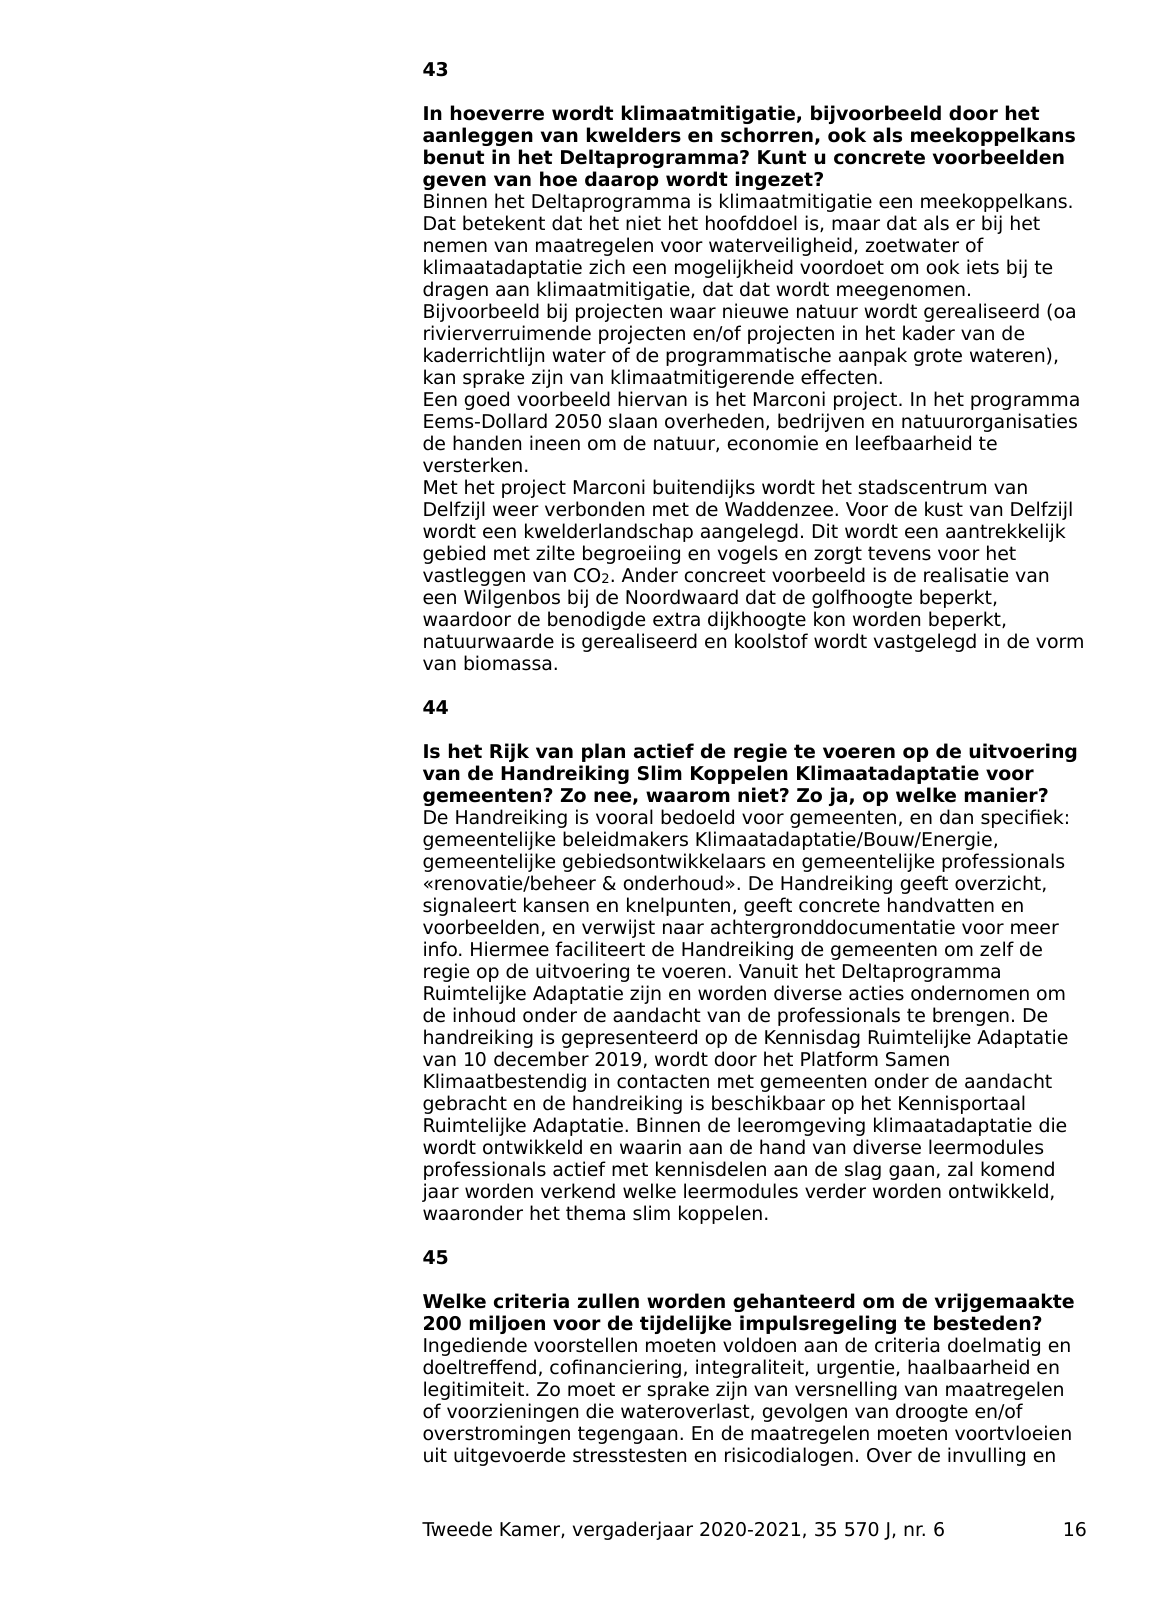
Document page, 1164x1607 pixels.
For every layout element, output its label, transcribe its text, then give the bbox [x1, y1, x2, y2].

subtitle 45 [422, 1247, 1087, 1269]
text Een goed voorbeeld hiervan is het Marconi project. In het programma Eems-Dollard 2050 slaan overheden, bedrijven en natuurorganisaties de handen ineen om de natuur, economie en leefbaarheid te versterken. [422, 389, 1087, 477]
text Welke criteria zullen worden gehanteerd om de vrijgemaakte 200 miljoen voor de tijdelijke impulsregeling te besteden? [422, 1291, 1087, 1335]
text Bijvoorbeeld bij projecten waar nieuwe natuur wordt gerealiseerd (oa rivierverruimende projecten en/of projecten in het kader van de kaderrichtlijn water of de programmatische aanpak grote wateren), kan sprake zijn van klimaatmitigerende effecten. [422, 301, 1087, 389]
text Ingediende voorstellen moeten voldoen aan de criteria doelmatig en doeltreffend, cofinanciering, integraliteit, urgentie, haalbaarheid en legitimiteit. Zo moet er sprake zijn van versnelling van maatregelen of voorzieningen die wateroverlast, gevolgen van droogte en/of overstromingen tegengaan. En de maatregelen moeten voortvloeien uit uitgevoerde stresstesten en risicodialogen. Over de invulling en [422, 1335, 1087, 1467]
subtitle 44 [422, 697, 1087, 719]
text Met het project Marconi buitendijks wordt het stadscentrum van Delfzijl weer verbonden met de Waddenzee. Voor de kust van Delfzijl wordt een kwelderlandschap aangelegd. Dit wordt een aantrekkelijk gebied met zilte begroeiing en vogels en zorgt tevens voor het vastleggen van CO2. Ander concreet voorbeeld is de realisatie van een Wilgenbos bij de Noordwaard dat de golfhoogte beperkt, waardoor de benodigde extra dijkhoogte kon worden beperkt, natuurwaarde is gerealiseerd en koolstof wordt vastgelegd in de vorm van biomassa. [422, 477, 1087, 675]
text In hoeverre wordt klimaatmitigatie, bijvoorbeeld door het aanleggen van kwelders en schorren, ook als meekoppelkans benut in het Deltaprogramma? Kunt u concrete voorbeelden geven van hoe daarop wordt ingezet? [422, 103, 1087, 191]
text De Handreiking is vooral bedoeld voor gemeenten, en dan specifiek: gemeentelijke beleidmakers Klimaatadaptatie/Bouw/Energie, gemeentelijke gebiedsontwikkelaars en gemeentelijke professionals «renovatie/beheer & onderhoud». De Handreiking geeft overzicht, signaleert kansen en knelpunten, geeft concrete handvatten en voorbeelden, en verwijst naar achtergronddocumentatie voor meer info. Hiermee faciliteert de Handreiking de gemeenten om zelf de regie op de uitvoering te voeren. Vanuit het Deltaprogramma Ruimtelijke Adaptatie zijn en worden diverse acties ondernomen om de inhoud onder de aandacht van de professionals te brengen. De handreiking is gepresenteerd op de Kennisdag Ruimtelijke Adaptatie van 10 december 2019, wordt door het Platform Samen Klimaatbestendig in contacten met gemeenten onder de aandacht gebracht en de handreiking is beschikbaar op het Kennisportaal Ruimtelijke Adaptatie. Binnen de leeromgeving klimaatadaptatie die wordt ontwikkeld en waarin aan de hand van diverse leermodules professionals actief met kennisdelen aan de slag gaan, zal komend jaar worden verkend welke leermodules verder worden ontwikkeld, waaronder het thema slim koppelen. [422, 807, 1087, 1224]
text Is het Rijk van plan actief de regie te voeren op de uitvoering van de Handreiking Slim Koppelen Klimaatadaptatie voor gemeenten? Zo nee, waarom niet? Zo ja, op welke manier? [422, 741, 1087, 807]
text Binnen het Deltaprogramma is klimaatmitigatie een meekoppelkans. Dat betekent dat het niet het hoofddoel is, maar dat als er bij het nemen van maatregelen voor waterveiligheid, zoetwater of klimaatadaptatie zich een mogelijkheid voordoet om ook iets bij te dragen aan klimaatmitigatie, dat dat wordt meegenomen. [422, 191, 1087, 301]
subtitle 43 [422, 59, 1087, 81]
